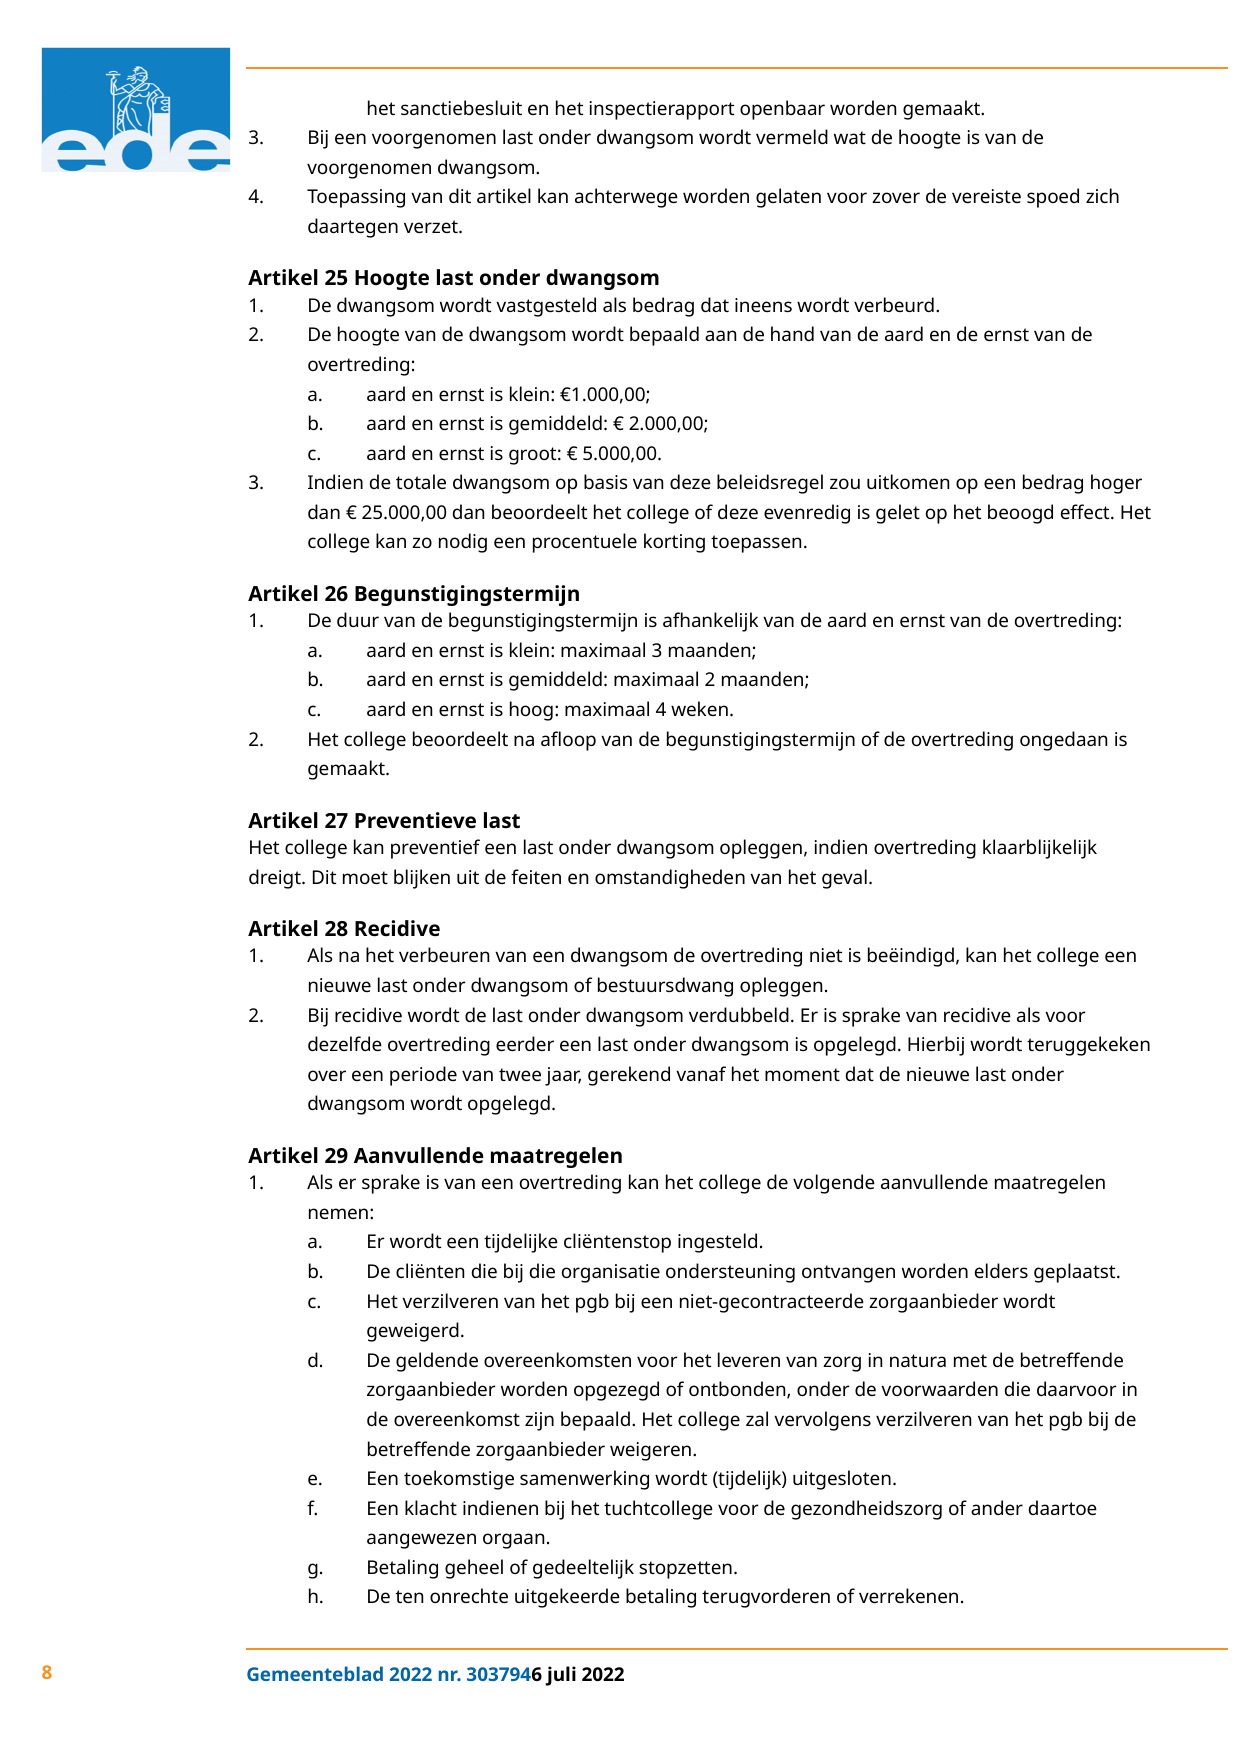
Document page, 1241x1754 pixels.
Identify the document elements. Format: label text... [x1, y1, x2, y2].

list Bij een voorgenomen last onder dwangsom wordt vermeld wat de hoogte is van de voorgenomen dwangsom. [248, 124, 1152, 180]
list Toepassing van dit artikel kan achterwege worden gelaten voor zover de vereiste spoed zich daartegen verzet. [248, 183, 1152, 239]
list aard en ernst is hoog: maximaal 4 weken. [307, 696, 1152, 722]
list Een klacht indienen bij het tuchtcollege voor de gezondheidszorg of ander daartoe aangewezen orgaan. [307, 1495, 1152, 1550]
text Het college kan preventief een last onder dwangsom opleggen, indien overtreding klaarblijkelijk dreigt. Dit moet blijken uit de feiten en omstandigheden van het geval. [248, 834, 1152, 889]
list Bij recidive wordt de last onder dwangsom verdubbeld. Er is sprake van recidive als voor dezelfde overtreding eerder een last onder dwangsom is opgelegd. Hierbij wordt teruggekeken over een periode van twee jaar, gerekend vanaf het moment dat de nieuwe last onder dwangsom wordt opgelegd. [248, 1002, 1152, 1116]
text Artikel 25 Hoogte last onder dwangsom [248, 263, 1152, 292]
list Indien de totale dwangsom op basis van deze beleidsregel zou uitkomen op een bedrag hoger dan € 25.000,00 dan beoordeelt het college of deze evenredig is gelet op het beoogd effect. Het college kan zo nodig een procentuele korting toepassen. [248, 469, 1152, 554]
list aard en ernst is groot: € 5.000,00. [307, 440, 1152, 466]
list aard en ernst is klein: €1.000,00; [307, 381, 1152, 406]
list Betaling geheel of gedeeltelijk stopzetten. [307, 1554, 1152, 1580]
list Er wordt een tijdelijke cliëntenstop ingesteld. [307, 1229, 1152, 1254]
list Het college beoordeelt na afloop van de begunstigingstermijn of de overtreding ongedaan is gemaakt. [248, 726, 1152, 781]
list Als er sprake is van een overtreding kan het college de volgende aanvullende maatregelen nemen: [248, 1169, 1152, 1225]
text Artikel 28 Recidive [248, 914, 1152, 943]
list De geldende overeenkomsten voor het leveren van zorg in natura met de betreffende zorgaanbieder worden opgezegd of ontbonden, onder de voorwaarden die daarvoor in de overeenkomst zijn bepaald. Het college zal vervolgens verzilveren van het pgb bij de betreffende zorgaanbieder weigeren. [307, 1347, 1152, 1461]
list De hoogte van de dwangsom wordt bepaald aan de hand van de aard en de ernst van de overtreding: [248, 322, 1152, 377]
list Het verzilveren van het pgb bij een niet-gecontracteerde zorgaanbieder wordt geweigerd. [307, 1288, 1152, 1343]
list Als na het verbeuren van een dwangsom de overtreding niet is beëindigd, kan het college een nieuwe last onder dwangsom of bestuursdwang opleggen. [248, 943, 1152, 998]
list Een toekomstige samenwerking wordt (tijdelijk) uitgesloten. [307, 1465, 1152, 1491]
picture [41, 47, 231, 172]
list De dwangsom wordt vastgesteld als bedrag dat ineens wordt verbeurd. [248, 292, 1152, 318]
list De duur van de begunstigingstermijn is afhankelijk van de aard en ernst van de overtreding: [248, 607, 1152, 633]
list De ten onrechte uitgekeerde betaling terugvorderen of verrekenen. [307, 1584, 1152, 1609]
text Artikel 26 Begunstigingstermijn [248, 579, 1152, 607]
list aard en ernst is klein: maximaal 3 maanden; [307, 637, 1152, 663]
list aard en ernst is gemiddeld: maximaal 2 maanden; [307, 667, 1152, 692]
text Artikel 29 Aanvullende maatregelen [248, 1141, 1152, 1169]
text Artikel 27 Preventieve last [248, 806, 1152, 834]
list De cliënten die bij die organisatie ondersteuning ontvangen worden elders geplaatst. [307, 1258, 1152, 1284]
list het sanctiebesluit en het inspectierapport openbaar worden gemaakt. [307, 95, 1152, 121]
list aard en ernst is gemiddeld: € 2.000,00; [307, 410, 1152, 436]
